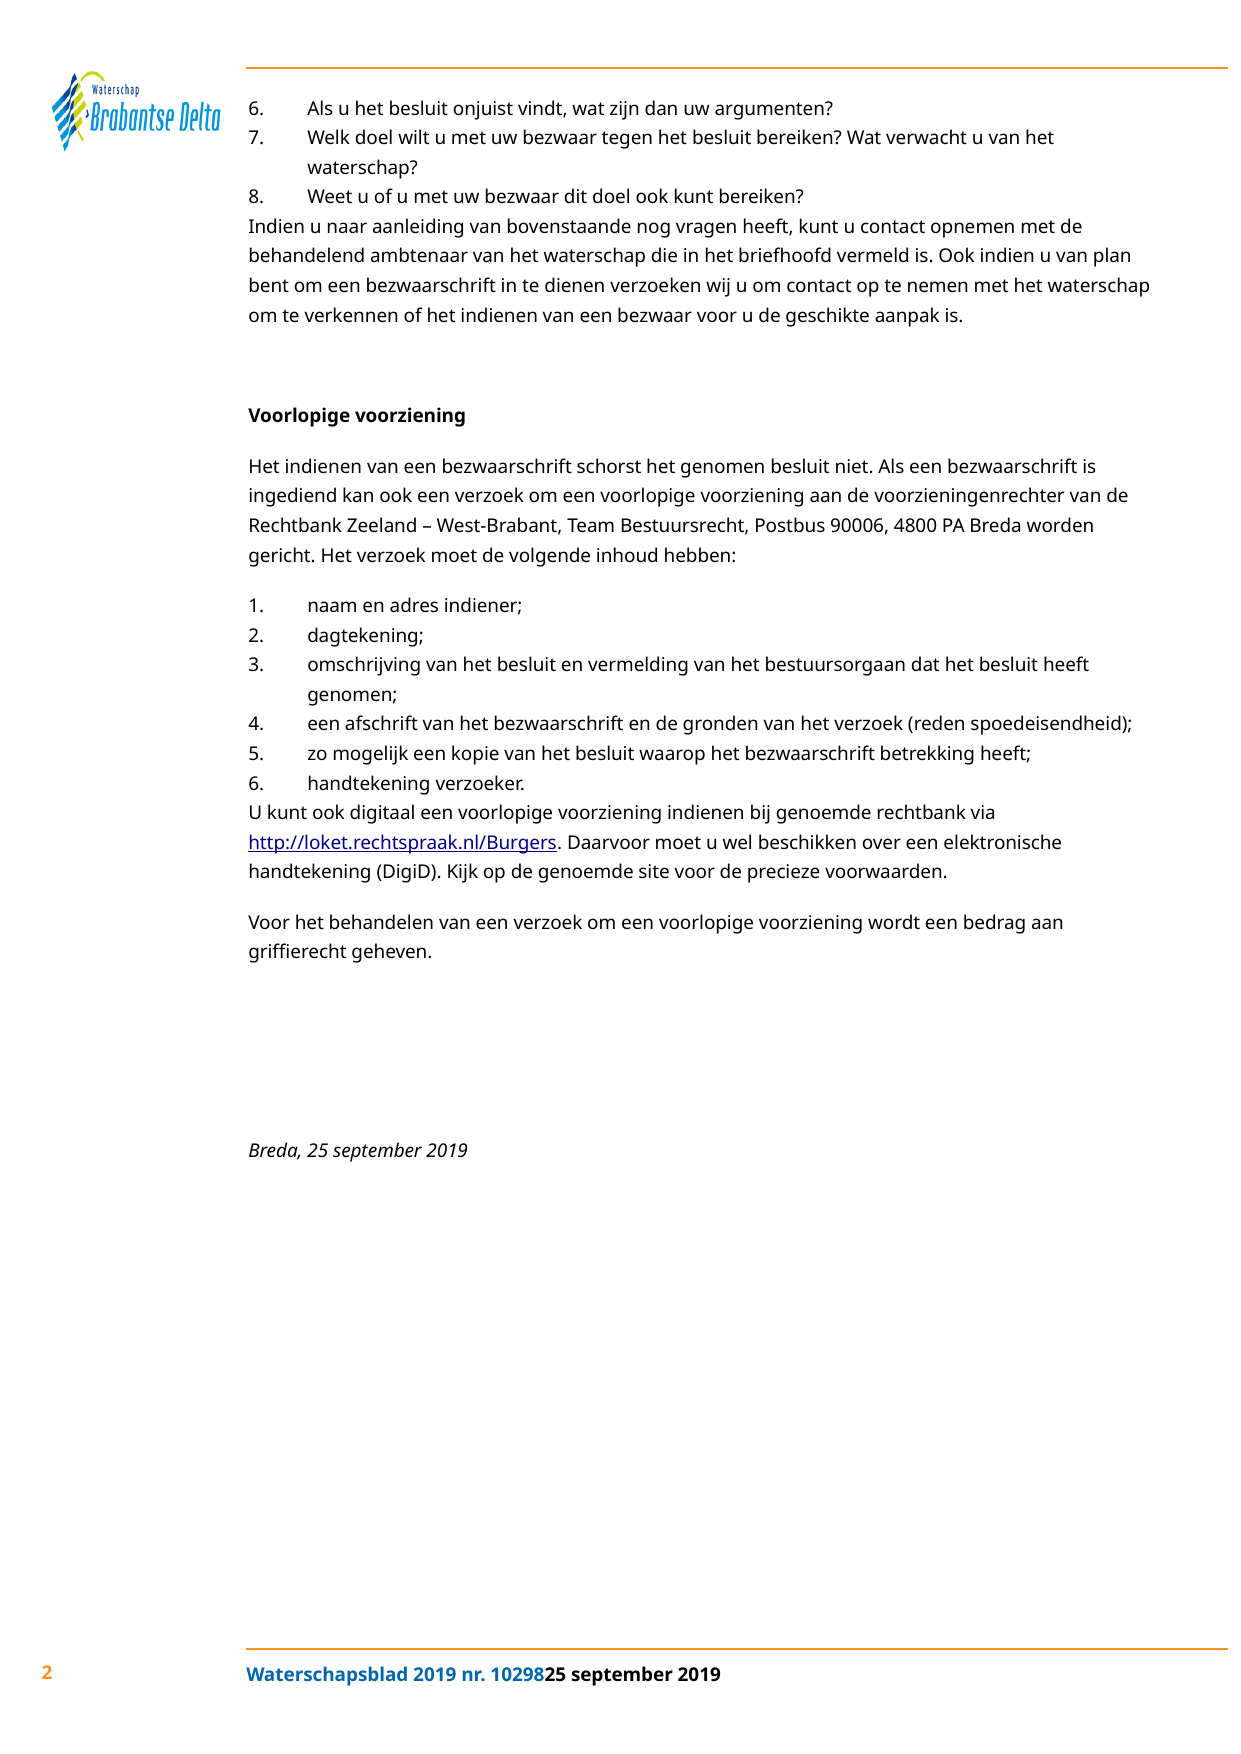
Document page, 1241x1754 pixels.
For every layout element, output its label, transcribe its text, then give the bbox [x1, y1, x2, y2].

list omschrijving van het besluit en vermelding van het bestuursorgaan dat het besluit heeft genomen; [248, 651, 1152, 707]
text Indien u naar aanleiding van bovenstaande nog vragen heeft, kunt u contact opnemen met de behandelend ambtenaar van het waterschap die in het briefhoofd vermeld is. Ook indien u van plan bent om een bezwaarschrift in te dienen verzoeken wij u om contact op te nemen met het waterschap om te verkennen of het indienen van een bezwaar voor u de geschikte aanpak is. [248, 213, 1152, 328]
list Weet u of u met uw bezwaar dit doel ook kunt bereiken? [248, 183, 1152, 209]
list handtekening verzoeker. [248, 770, 1152, 796]
text Voor het behandelen van een verzoek om een voorlopige voorziening wordt een bedrag aan griffierecht geheven. [248, 909, 1152, 964]
list Welk doel wilt u met uw bezwaar tegen het besluit bereiken? Wat verwacht u van het waterschap? [248, 124, 1152, 180]
picture [41, 47, 231, 172]
list naam en adres indiener; [248, 592, 1152, 618]
text U kunt ook digitaal een voorlopige voorziening indienen bij genoemde rechtbank via http://loket.rechtspraak.nl/Burgers. Daarvoor moet u wel beschikken over een elektronische handtekening (DigiD). Kijk op de genoemde site voor de precieze voorwaarden. [248, 799, 1152, 884]
list een afschrift van het bezwaarschrift en de gronden van het verzoek (reden spoedeisendheid); [248, 711, 1152, 736]
list Als u het besluit onjuist vindt, wat zijn dan uw argumenten? [248, 95, 1152, 121]
text Breda, 25 september 2019 [248, 1138, 1152, 1163]
text Het indienen van een bezwaarschrift schorst het genomen besluit niet. Als een bezwaarschrift is ingediend kan ook een verzoek om een voorlopige voorziening aan de voorzieningenrechter van de Rechtbank Zeeland – West-Brabant, Team Bestuursrecht, Postbus 90006, 4800 PA Breda worden gericht. Het verzoek moet de volgende inhoud hebben: [248, 453, 1152, 568]
list zo mogelijk een kopie van het besluit waarop het bezwaarschrift betrekking heeft; [248, 740, 1152, 766]
list dagtekening; [248, 622, 1152, 648]
text Voorlopige voorziening [248, 403, 1152, 428]
